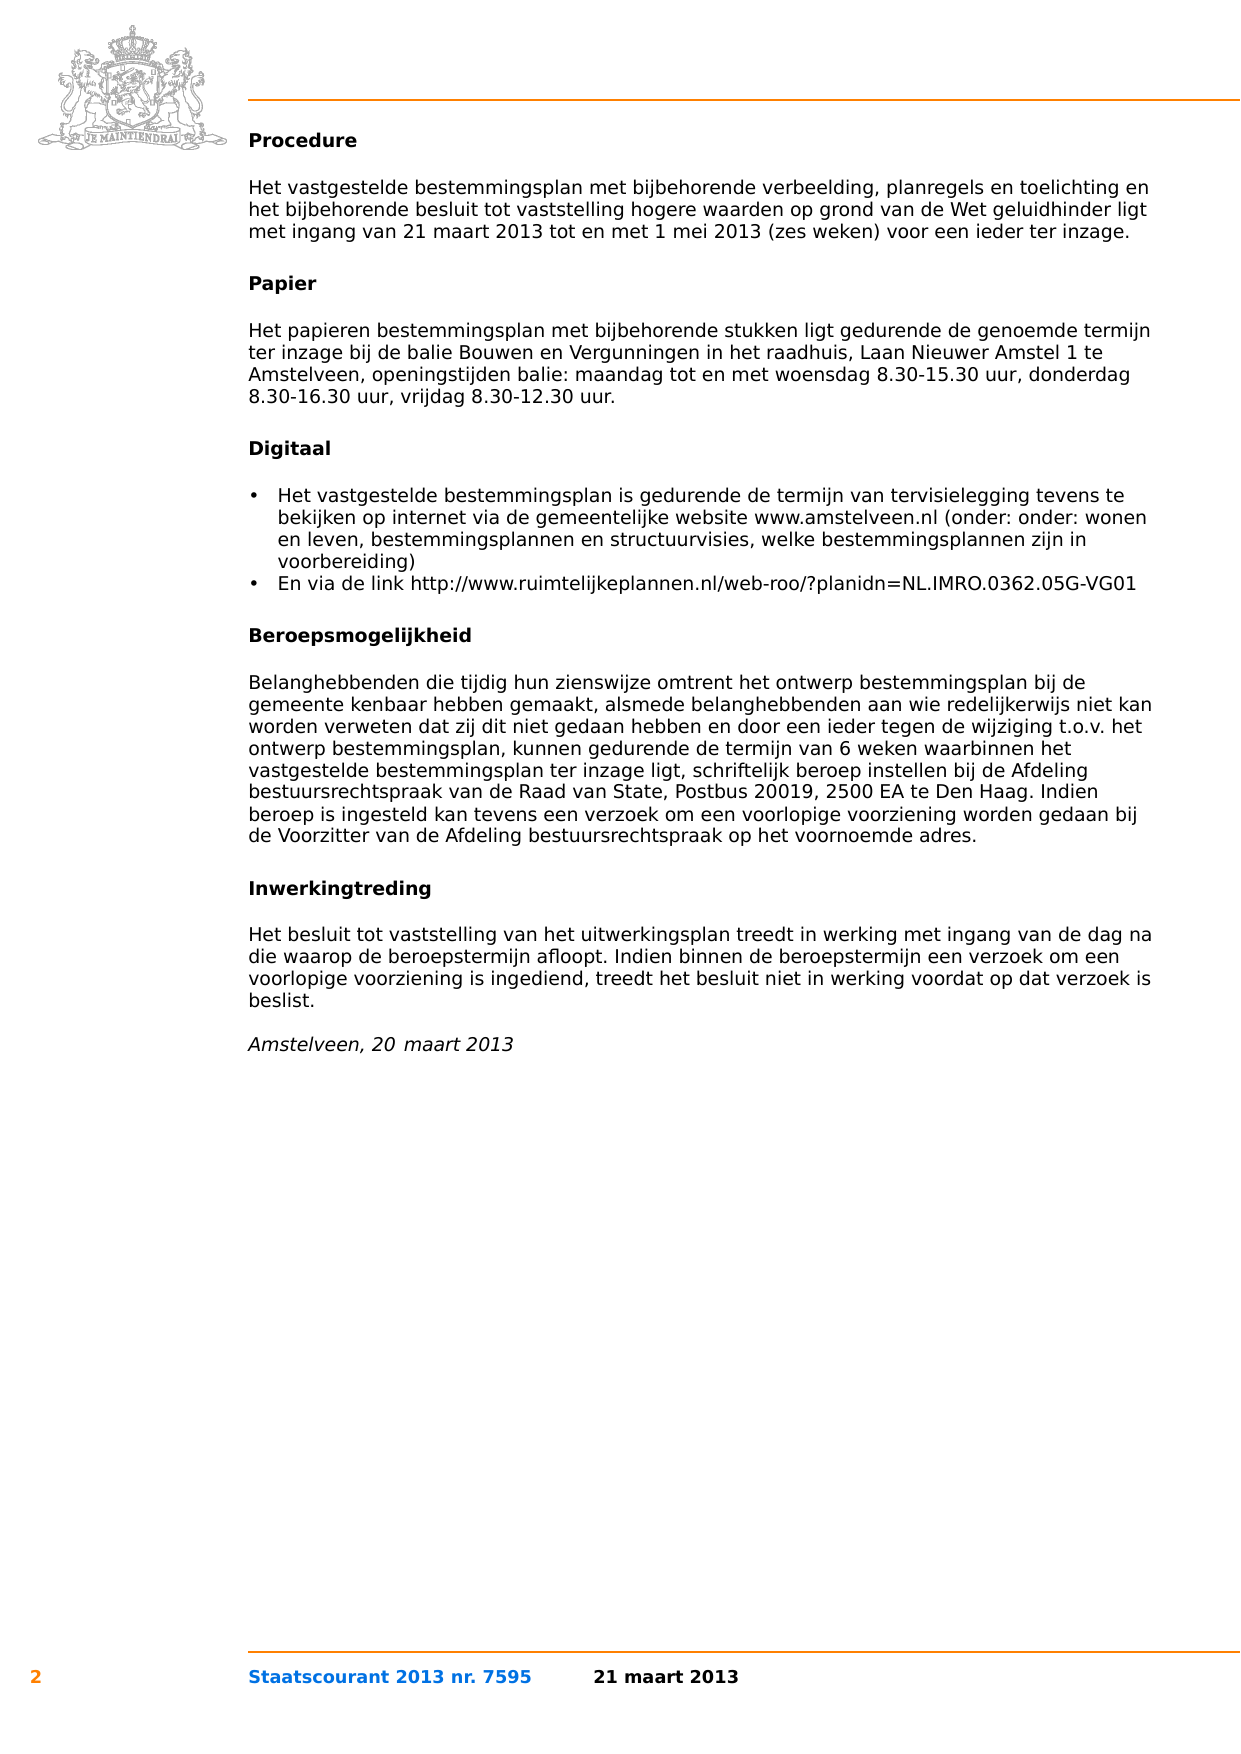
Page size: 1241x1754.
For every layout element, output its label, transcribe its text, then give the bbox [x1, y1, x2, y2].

subtitle Digitaal [248, 438, 1163, 460]
text Het vastgestelde bestemmingsplan met bijbehorende verbeelding, planregels en toelichting en het bijbehorende besluit tot vaststelling hogere waarden op grond van de Wet geluidhinder ligt met ingang van 21 maart 2013 tot en met 1 mei 2013 (zes weken) voor een ieder ter inzage. [248, 177, 1163, 243]
subtitle Procedure [248, 130, 1163, 152]
subtitle Beroepsmogelijkheid [248, 624, 1163, 647]
text • Het vastgestelde bestemmingsplan is gedurende de termijn van tervisielegging tevens te bekijken op internet via de gemeentelijke website www.amstelveen.nl (onder: onder: wonen en leven, bestemmingsplannen en structuurvisies, welke bestemmingsplannen zijn in voorbereiding) [248, 485, 1163, 573]
subtitle Papier [248, 273, 1163, 295]
picture [38, 25, 227, 150]
text Amstelveen, 20 maart 2013 [248, 1034, 1163, 1056]
subtitle Inwerkingtreding [248, 877, 1163, 899]
text Het besluit tot vaststelling van het uitwerkingsplan treedt in werking met ingang van de dag na die waarop de beroepstermijn afloopt. Indien binnen de beroepstermijn een verzoek om een voorlopige voorziening is ingediend, treedt het besluit niet in werking voordat op dat verzoek is beslist. [248, 924, 1163, 1012]
text Belanghebbenden die tijdig hun zienswijze omtrent het ontwerp bestemmingsplan bij de gemeente kenbaar hebben gemaakt, alsmede belanghebbenden aan wie redelijkerwijs niet kan worden verweten dat zij dit niet gedaan hebben en door een ieder tegen de wijziging t.o.v. het ontwerp bestemmingsplan, kunnen gedurende de termijn van 6 weken waarbinnen het vastgestelde bestemmingsplan ter inzage ligt, schriftelijk beroep instellen bij de Afdeling bestuursrechtspraak van de Raad van State, Postbus 20019, 2500 EA te Den Haag. Indien beroep is ingesteld kan tevens een verzoek om een voorlopige voorziening worden gedaan bij de Voorzitter van de Afdeling bestuursrechtspraak op het voornoemde adres. [248, 672, 1163, 847]
text • En via de link http://www.ruimtelijkeplannen.nl/web-roo/?planidn=NL.IMRO.0362.05G-VG01 [248, 573, 1163, 594]
text Het papieren bestemmingsplan met bijbehorende stukken ligt gedurende de genoemde termijn ter inzage bij de balie Bouwen en Vergunningen in het raadhuis, Laan Nieuwer Amstel 1 te Amstelveen, openingstijden balie: maandag tot en met woensdag 8.30-15.30 uur, donderdag 8.30-16.30 uur, vrijdag 8.30-12.30 uur. [248, 320, 1163, 408]
